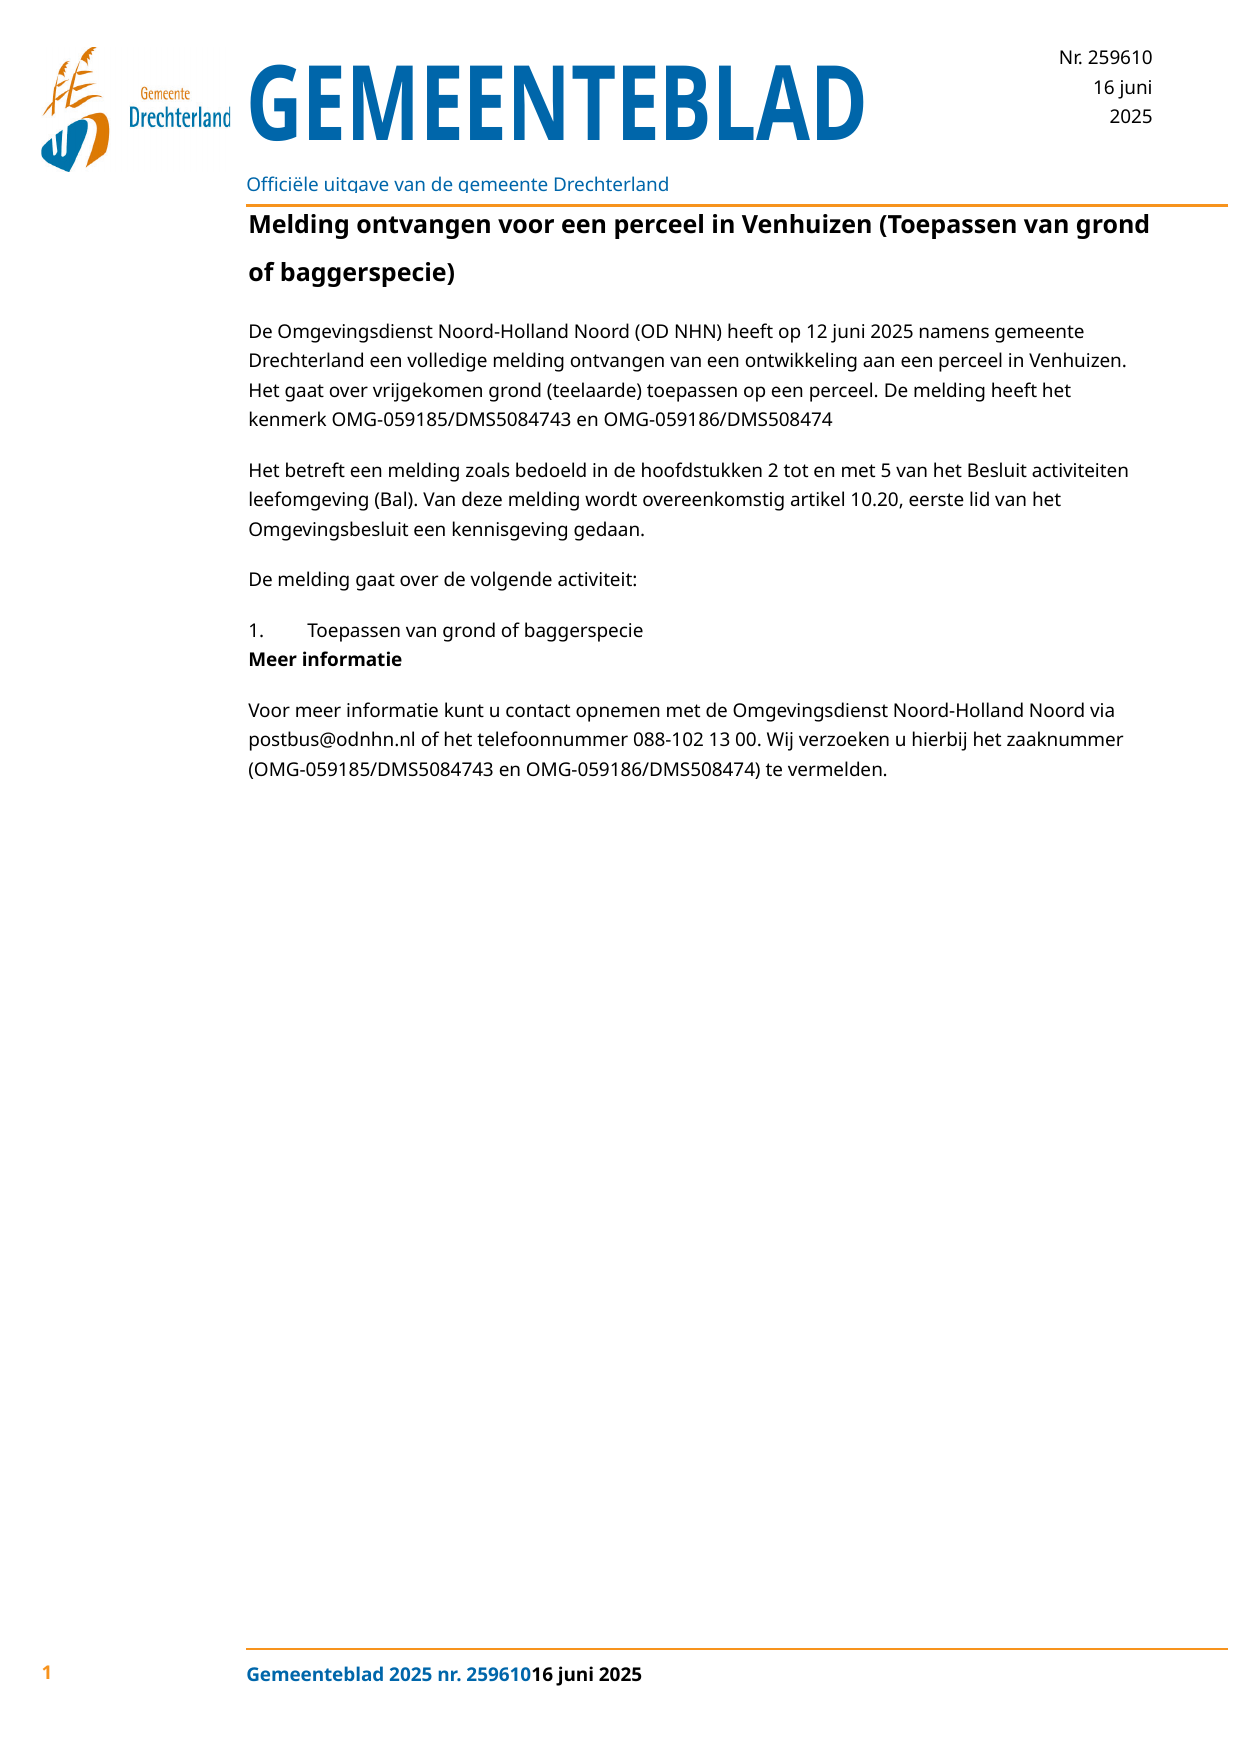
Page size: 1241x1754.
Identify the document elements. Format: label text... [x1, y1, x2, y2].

picture [41, 158, 64, 172]
text De Omgevingsdienst Noord-Holland Noord (OD NHN) heeft op 12 juni 2025 namens gemeente Drechterland een volledige melding ontvangen van een ontwikkeling aan een perceel in Venhuizen. Het gaat over vrijgekomen grond (teelaarde) toepassen op een perceel. De melding heeft het kenmerk OMG-059185/DMS5084743 en OMG-059186/DMS508474 [248, 318, 1152, 432]
text Melding ontvangen voor een perceel in Venhuizen (Toepassen van grond of baggerspecie) [248, 207, 1152, 288]
text Voor meer informatie kunt u contact opnemen met de Omgevingsdienst Noord-Holland Noord via postbus@odnhn.nl of het telefoonnummer 088-102 13 00. Wij verzoeken u hierbij het zaaknummer (OMG-059185/DMS5084743 en OMG-059186/DMS508474) te vermelden. [248, 697, 1152, 782]
text Meer informatie [248, 647, 1152, 672]
text De melding gaat over de volgende activiteit: [248, 567, 1152, 592]
picture [41, 47, 231, 172]
text Het betreft een melding zoals bedoeld in de hoofdstukken 2 tot en met 5 van het Besluit activiteiten leefomgeving (Bal). Van deze melding wordt overeenkomstig artikel 10.20, eerste lid van het Omgevingsbesluit een kennisgeving gedaan. [248, 457, 1152, 542]
list Toepassen van grond of baggerspecie [248, 617, 1152, 643]
picture [226, 115, 231, 124]
